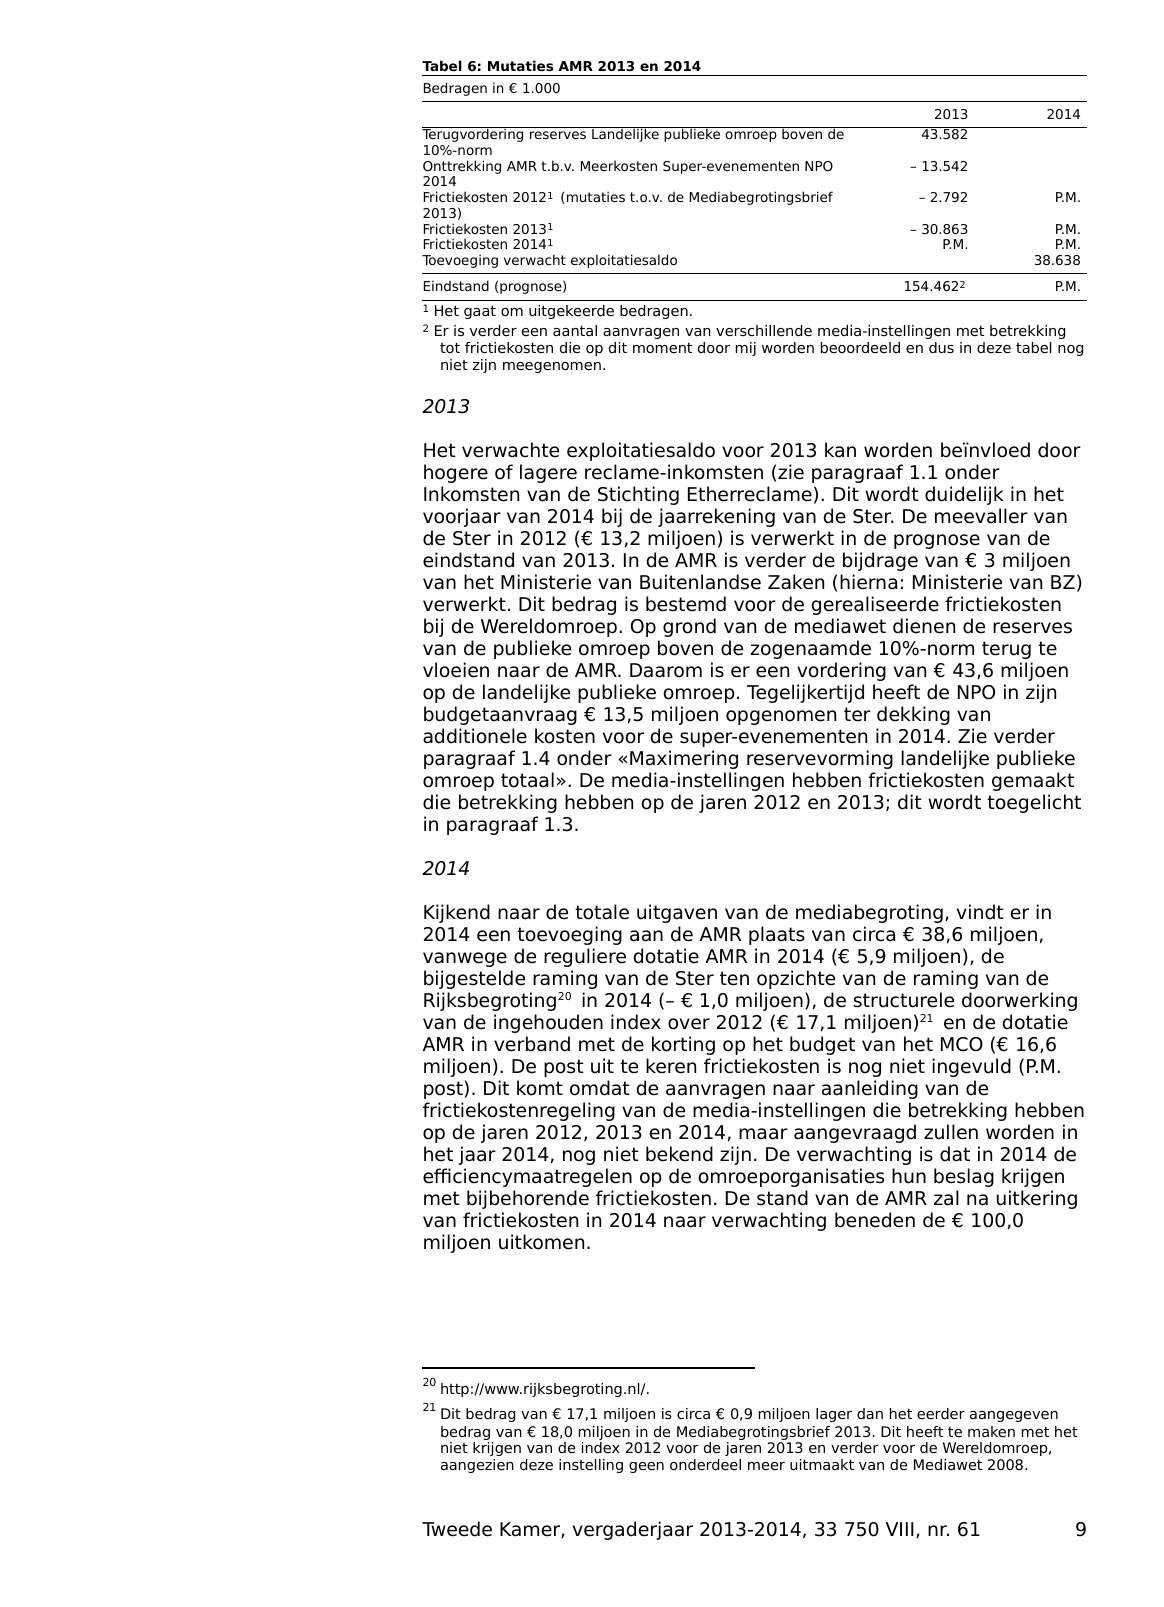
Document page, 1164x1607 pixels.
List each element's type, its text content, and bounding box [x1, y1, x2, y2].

table_cell 38.638 [974, 253, 1087, 273]
table_header Tabel 6: Mutaties AMR 2013 en 2014 [422, 59, 1087, 75]
table_cell 154.4622 [865, 274, 974, 299]
table_cell Bedragen in € 1.000 [422, 76, 865, 101]
text Dit bedrag van € 17,1 miljoen is circa € 0,9 miljoen lager dan het eerder aangegeven bedrag van € 18,0 miljoen in de Mediabegrotingsbrief 2013. Dit heeft te maken met het niet krijgen van de index 2012 voor de jaren 2013 en verder voor de Wereldomroep, aangezien deze instelling geen onderdeel meer uitmaakt van de Mediawet 2008. [422, 1402, 1087, 1474]
table_cell Eindstand (prognose) [422, 274, 865, 299]
table_cell [865, 253, 974, 273]
table_cell 2014 [974, 102, 1087, 127]
table_cell [974, 76, 1087, 101]
table_cell [422, 102, 865, 127]
table_cell Onttrekking AMR t.b.v. Meerkosten Super-evenementen NPO 2014 [422, 159, 865, 190]
table_cell Frictiekosten 20131 [422, 221, 865, 237]
table_cell Terugvordering reserves Landelijke publieke omroep boven de 10%-norm [422, 128, 865, 158]
table_cell 2013 [865, 102, 974, 127]
text Het verwachte exploitatiesaldo voor 2013 kan worden beïnvloed door hogere of lagere reclame-inkomsten (zie paragraaf 1.1 onder Inkomsten van de Stichting Etherreclame). Dit wordt duidelijk in het voorjaar van 2014 bij de jaarrekening van de Ster. De meevaller van de Ster in 2012 (€ 13,2 miljoen) is verwerkt in de prognose van de eindstand van 2013. In de AMR is verder de bijdrage van € 3 miljoen van het Ministerie van Buitenlandse Zaken (hierna: Ministerie van BZ) verwerkt. Dit bedrag is bestemd voor de gerealiseerde frictiekosten bij de Wereldomroep. Op grond van de mediawet dienen de reserves van de publieke omroep boven de zogenaamde 10%-norm terug te vloeien naar de AMR. Daarom is er een vordering van € 43,6 miljoen op de landelijke publieke omroep. Tegelijkertijd heeft de NPO in zijn budgetaanvraag € 13,5 miljoen opgenomen ter dekking van additionele kosten voor de super-evenementen in 2014. Zie verder paragraaf 1.4 onder «Maximering reservevorming landelijke publieke omroep totaal». De media-instellingen hebben frictiekosten gemaakt die betrekking hebben op de jaren 2012 en 2013; dit wordt toegelicht in paragraaf 1.3. [422, 440, 1087, 836]
table_cell P.M. [974, 274, 1087, 299]
table_cell – 2.792 [865, 190, 974, 221]
table_cell Frictiekosten 20141 [422, 237, 865, 253]
table_cell – 30.863 [865, 221, 974, 237]
subtitle 2013 [422, 396, 1087, 418]
table_cell Frictiekosten 20121 (mutaties t.o.v. de Mediabegrotingsbrief 2013) [422, 190, 865, 221]
table_cell P.M. [974, 237, 1087, 253]
table_cell Toevoeging verwacht exploitatiesaldo [422, 253, 865, 273]
table_cell P.M. [974, 221, 1087, 237]
table_cell – 13.542 [865, 159, 974, 190]
table_cell 1 Het gaat om uitgekeerde bedragen. 2 Er is verder een aantal aanvragen van verschillende media-instellingen met betrekking tot frictiekosten die op dit moment door mij worden beoordeeld en dus in deze tabel nog niet zijn meegenomen. [422, 301, 1087, 374]
table_cell 43.582 [865, 128, 974, 158]
table_cell [974, 128, 1087, 158]
table_cell [865, 76, 974, 101]
table_cell P.M. [865, 237, 974, 253]
text Kijkend naar de totale uitgaven van de mediabegroting, vindt er in 2014 een toevoeging aan de AMR plaats van circa € 38,6 miljoen, vanwege de reguliere dotatie AMR in 2014 (€ 5,9 miljoen), de bijgestelde raming van de Ster ten opzichte van de raming van de Rijksbegroting in 2014 (– € 1,0 miljoen), de structurele doorwerking van de ingehouden index over 2012 (€ 17,1 miljoen) en de dotatie AMR in verband met de korting op het budget van het MCO (€ 16,6 miljoen). De post uit te keren frictiekosten is nog niet ingevuld (P.M. post). Dit komt omdat de aanvragen naar aanleiding van de frictiekostenregeling van de media-instellingen die betrekking hebben op de jaren 2012, 2013 en 2014, maar aangevraagd zullen worden in het jaar 2014, nog niet bekend zijn. De verwachting is dat in 2014 de efficiencymaatregelen op de omroeporganisaties hun beslag krijgen met bijbehorende frictiekosten. De stand van de AMR zal na uitkering van frictiekosten in 2014 naar verwachting beneden de € 100,0 miljoen uitkomen. [422, 902, 1087, 1254]
table_cell P.M. [974, 190, 1087, 221]
subtitle 2014 [422, 858, 1087, 880]
table_cell [974, 159, 1087, 190]
text http://www.rijksbegroting.nl/. [422, 1377, 1087, 1399]
